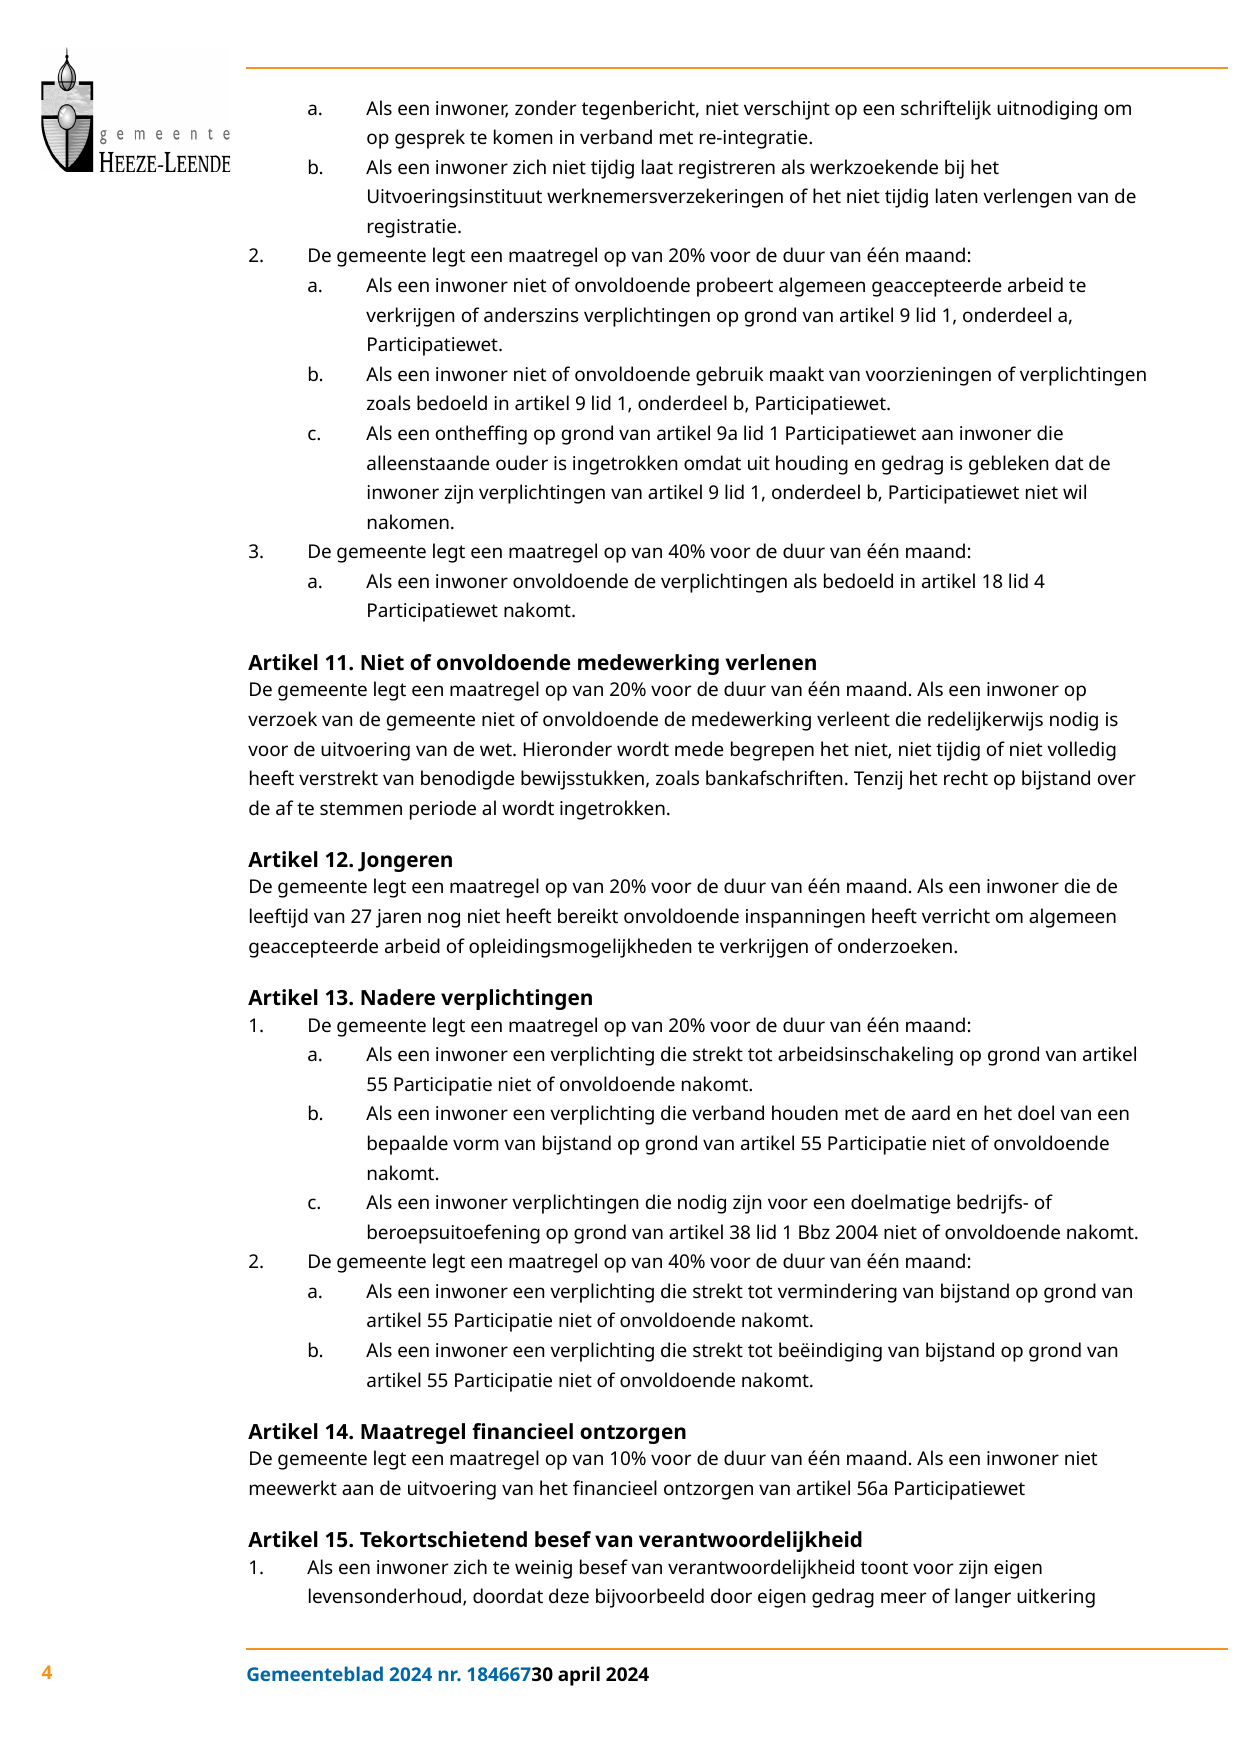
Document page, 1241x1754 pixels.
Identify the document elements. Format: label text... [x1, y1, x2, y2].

list De gemeente legt een maatregel op van 20% voor de duur van één maand: [248, 243, 1152, 268]
list Als een inwoner zich te weinig besef van verantwoordelijkheid toont voor zijn eigen levensonderhoud, doordat deze bijvoorbeeld door eigen gedrag meer of langer uitkering [248, 1554, 1152, 1609]
text Artikel 15. Tekortschietend besef van verantwoordelijkheid [248, 1526, 1152, 1554]
list Als een inwoner onvoldoende de verplichtingen als bedoeld in artikel 18 lid 4 Participatiewet nakomt. [307, 568, 1152, 623]
list Als een inwoner niet of onvoldoende gebruik maakt van voorzieningen of verplichtingen zoals bedoeld in artikel 9 lid 1, onderdeel b, Participatiewet. [307, 361, 1152, 416]
list Als een inwoner een verplichting die strekt tot vermindering van bijstand op grond van artikel 55 Participatie niet of onvoldoende nakomt. [307, 1278, 1152, 1333]
list Als een inwoner een verplichting die verband houden met de aard en het doel van een bepaalde vorm van bijstand op grond van artikel 55 Participatie niet of onvoldoende nakomt. [307, 1101, 1152, 1185]
list Als een inwoner verplichtingen die nodig zijn voor een doelmatige bedrijfs- of beroepsuitoefening op grond van artikel 38 lid 1 Bbz 2004 niet of onvoldoende nakomt. [307, 1189, 1152, 1244]
list De gemeente legt een maatregel op van 40% voor de duur van één maand: [248, 538, 1152, 564]
text Artikel 11. Niet of onvoldoende medewerking verlenen [248, 648, 1152, 677]
list Als een inwoner niet of onvoldoende probeert algemeen geaccepteerde arbeid te verkrijgen of anderszins verplichtingen op grond van artikel 9 lid 1, onderdeel a, Participatiewet. [307, 272, 1152, 357]
list Als een inwoner, zonder tegenbericht, niet verschijnt op een schriftelijk uitnodiging om op gesprek te komen in verband met re-integratie. [307, 95, 1152, 150]
text De gemeente legt een maatregel op van 20% voor de duur van één maand. Als een inwoner die de leeftijd van 27 jaren nog niet heeft bereikt onvoldoende inspanningen heeft verricht om algemeen geaccepteerde arbeid of opleidingsmogelijkheden te verkrijgen of onderzoeken. [248, 874, 1152, 959]
list Als een inwoner een verplichting die strekt tot arbeidsinschakeling op grond van artikel 55 Participatie niet of onvoldoende nakomt. [307, 1041, 1152, 1097]
list Als een inwoner zich niet tijdig laat registreren als werkzoekende bij het Uitvoeringsinstituut werknemersverzekeringen of het niet tijdig laten verlengen van de registratie. [307, 154, 1152, 239]
list Als een ontheffing op grond van artikel 9a lid 1 Participatiewet aan inwoner die alleenstaande ouder is ingetrokken omdat uit houding en gedrag is gebleken dat de inwoner zijn verplichtingen van artikel 9 lid 1, onderdeel b, Participatiewet niet wil nakomen. [307, 420, 1152, 535]
text Artikel 13. Nadere verplichtingen [248, 983, 1152, 1012]
picture [41, 47, 231, 172]
text Artikel 14. Maatregel financieel ontzorgen [248, 1417, 1152, 1446]
text De gemeente legt een maatregel op van 20% voor de duur van één maand. Als een inwoner op verzoek van de gemeente niet of onvoldoende de medewerking verleent die redelijkerwijs nodig is voor de uitvoering van de wet. Hieronder wordt mede begrepen het niet, niet tijdig of niet volledig heeft verstrekt van benodigde bewijsstukken, zoals bankafschriften. Tenzij het recht op bijstand over de af te stemmen periode al wordt ingetrokken. [248, 677, 1152, 821]
list De gemeente legt een maatregel op van 20% voor de duur van één maand: [248, 1012, 1152, 1037]
text De gemeente legt een maatregel op van 10% voor de duur van één maand. Als een inwoner niet meewerkt aan de uitvoering van het financieel ontzorgen van artikel 56a Participatiewet [248, 1446, 1152, 1501]
text Artikel 12. Jongeren [248, 845, 1152, 874]
list De gemeente legt een maatregel op van 40% voor de duur van één maand: [248, 1248, 1152, 1274]
list Als een inwoner een verplichting die strekt tot beëindiging van bijstand op grond van artikel 55 Participatie niet of onvoldoende nakomt. [307, 1337, 1152, 1392]
